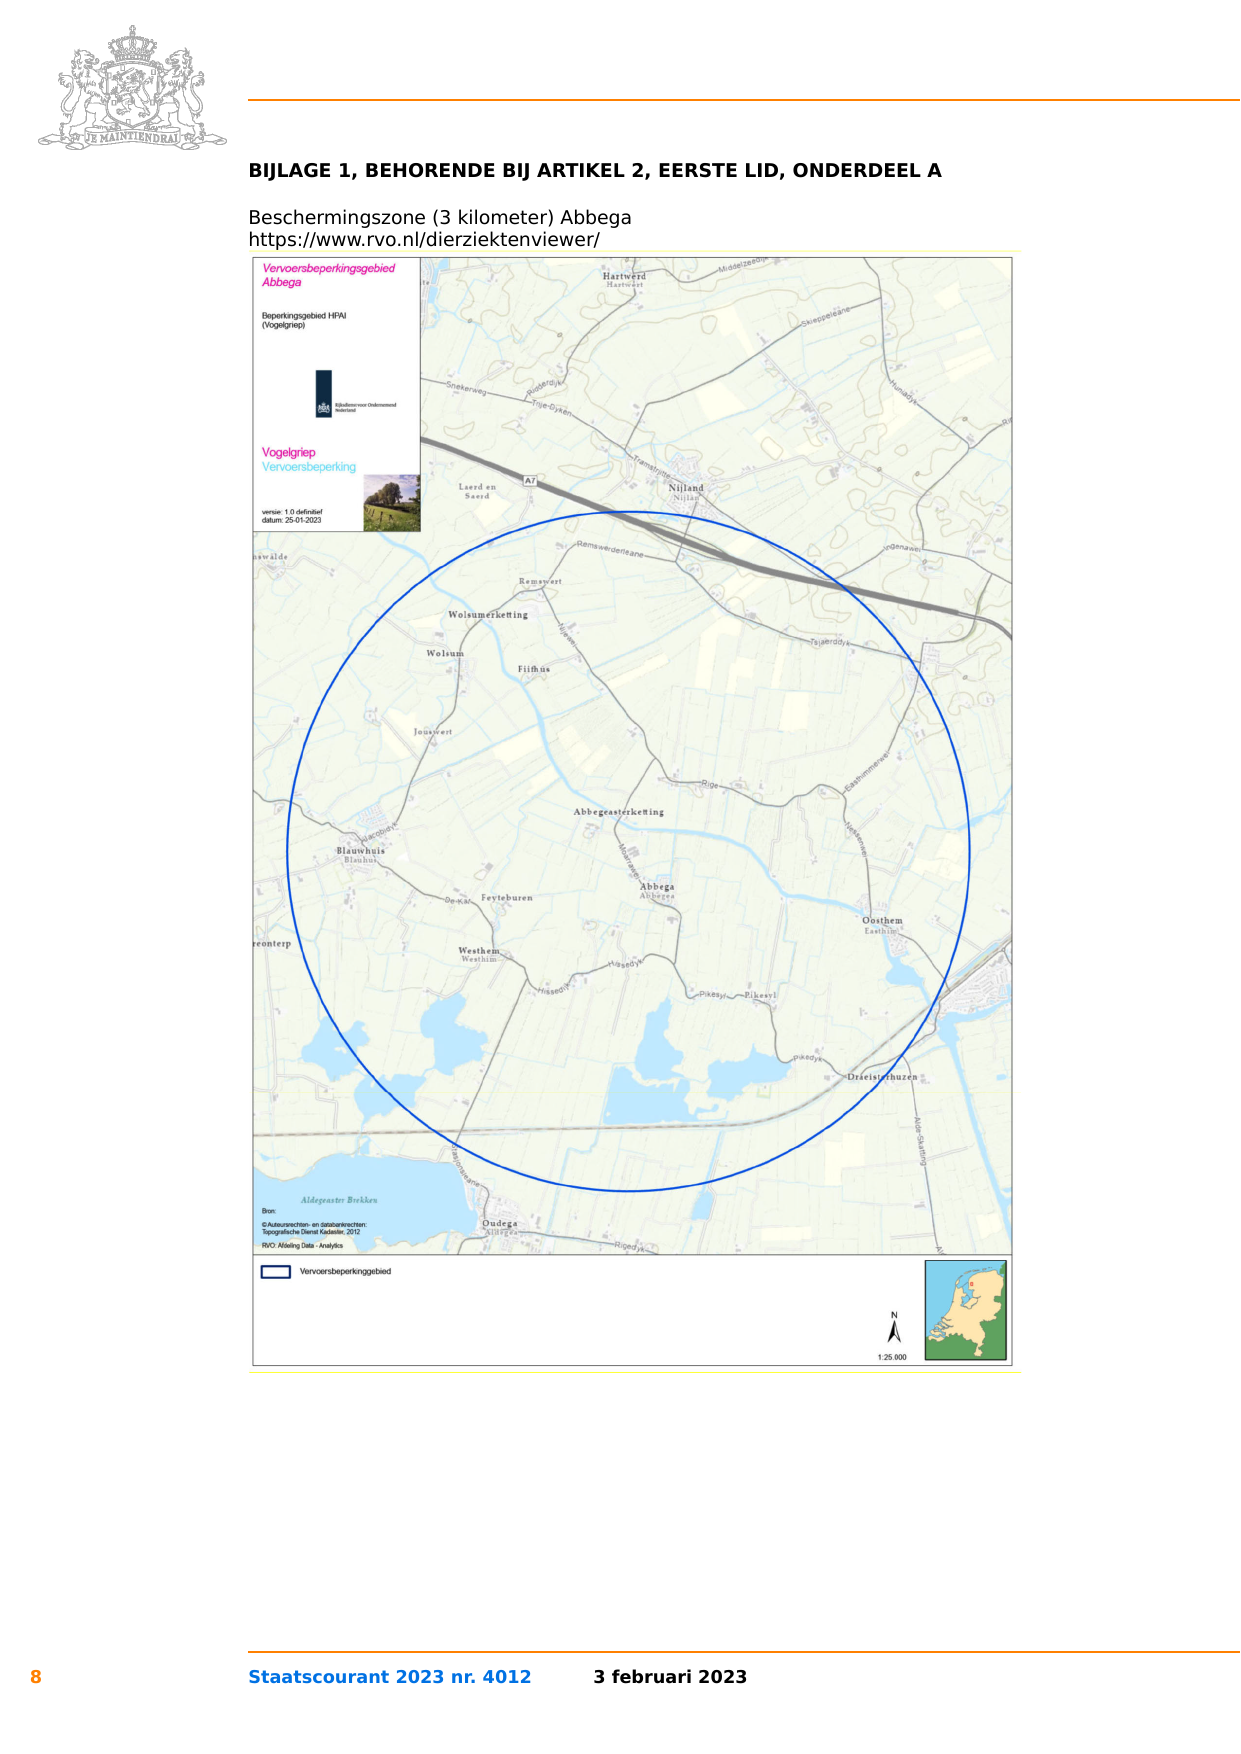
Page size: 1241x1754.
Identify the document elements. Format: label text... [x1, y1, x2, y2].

picture [38, 25, 227, 150]
text Beschermingszone (3 kilometer) Abbega [248, 207, 1163, 229]
text https://www.rvo.nl/dierziektenviewer/ [248, 229, 1163, 1373]
subtitle BIJLAGE 1, BEHORENDE BIJ ARTIKEL 2, EERSTE LID, ONDERDEEL A [248, 160, 1163, 182]
picture [248, 250, 1022, 1373]
